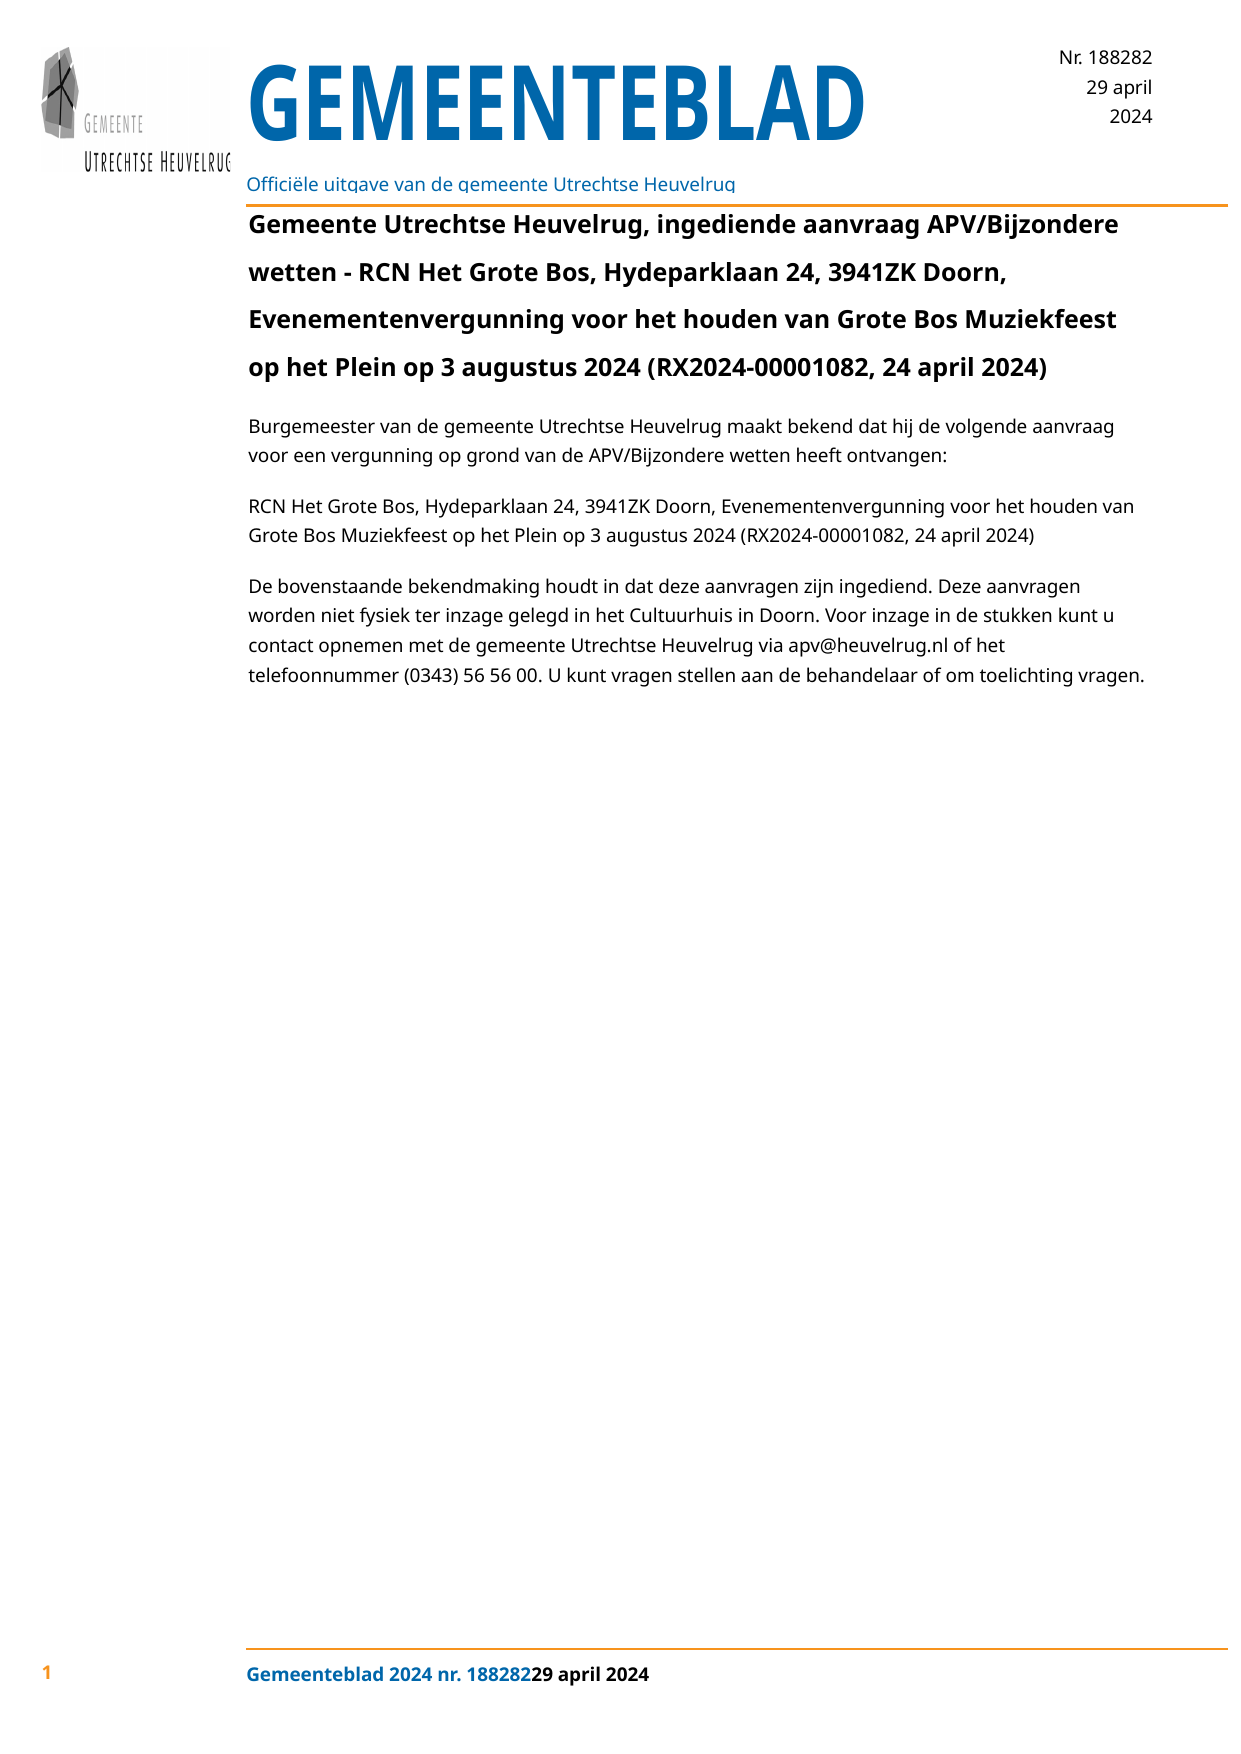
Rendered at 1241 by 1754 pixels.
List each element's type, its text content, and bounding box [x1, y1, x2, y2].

picture [41, 47, 231, 172]
text RCN Het Grote Bos, Hydeparklaan 24, 3941ZK Doorn, Evenementenvergunning voor het houden van Grote Bos Muziekfeest op het Plein op 3 augustus 2024 (RX2024-00001082, 24 april 2024) [248, 493, 1152, 548]
text Burgemeester van de gemeente Utrechtse Heuvelrug maakt bekend dat hij de volgende aanvraag voor een vergunning op grond van de APV/Bijzondere wetten heeft ontvangen: [248, 413, 1152, 468]
text Gemeente Utrechtse Heuvelrug, ingediende aanvraag APV/Bijzondere wetten - RCN Het Grote Bos, Hydeparklaan 24, 3941ZK Doorn, Evenementenvergunning voor het houden van Grote Bos Muziekfeest op het Plein op 3 augustus 2024 (RX2024-00001082, 24 april 2024) [248, 207, 1152, 384]
text De bovenstaande bekendmaking houdt in dat deze aanvragen zijn ingediend. Deze aanvragen worden niet fysiek ter inzage gelegd in het Cultuurhuis in Doorn. Voor inzage in de stukken kunt u contact opnemen met de gemeente Utrechtse Heuvelrug via apv@heuvelrug.nl of het telefoonnummer (0343) 56 56 00. U kunt vragen stellen aan de behandelaar of om toelichting vragen. [248, 573, 1152, 688]
